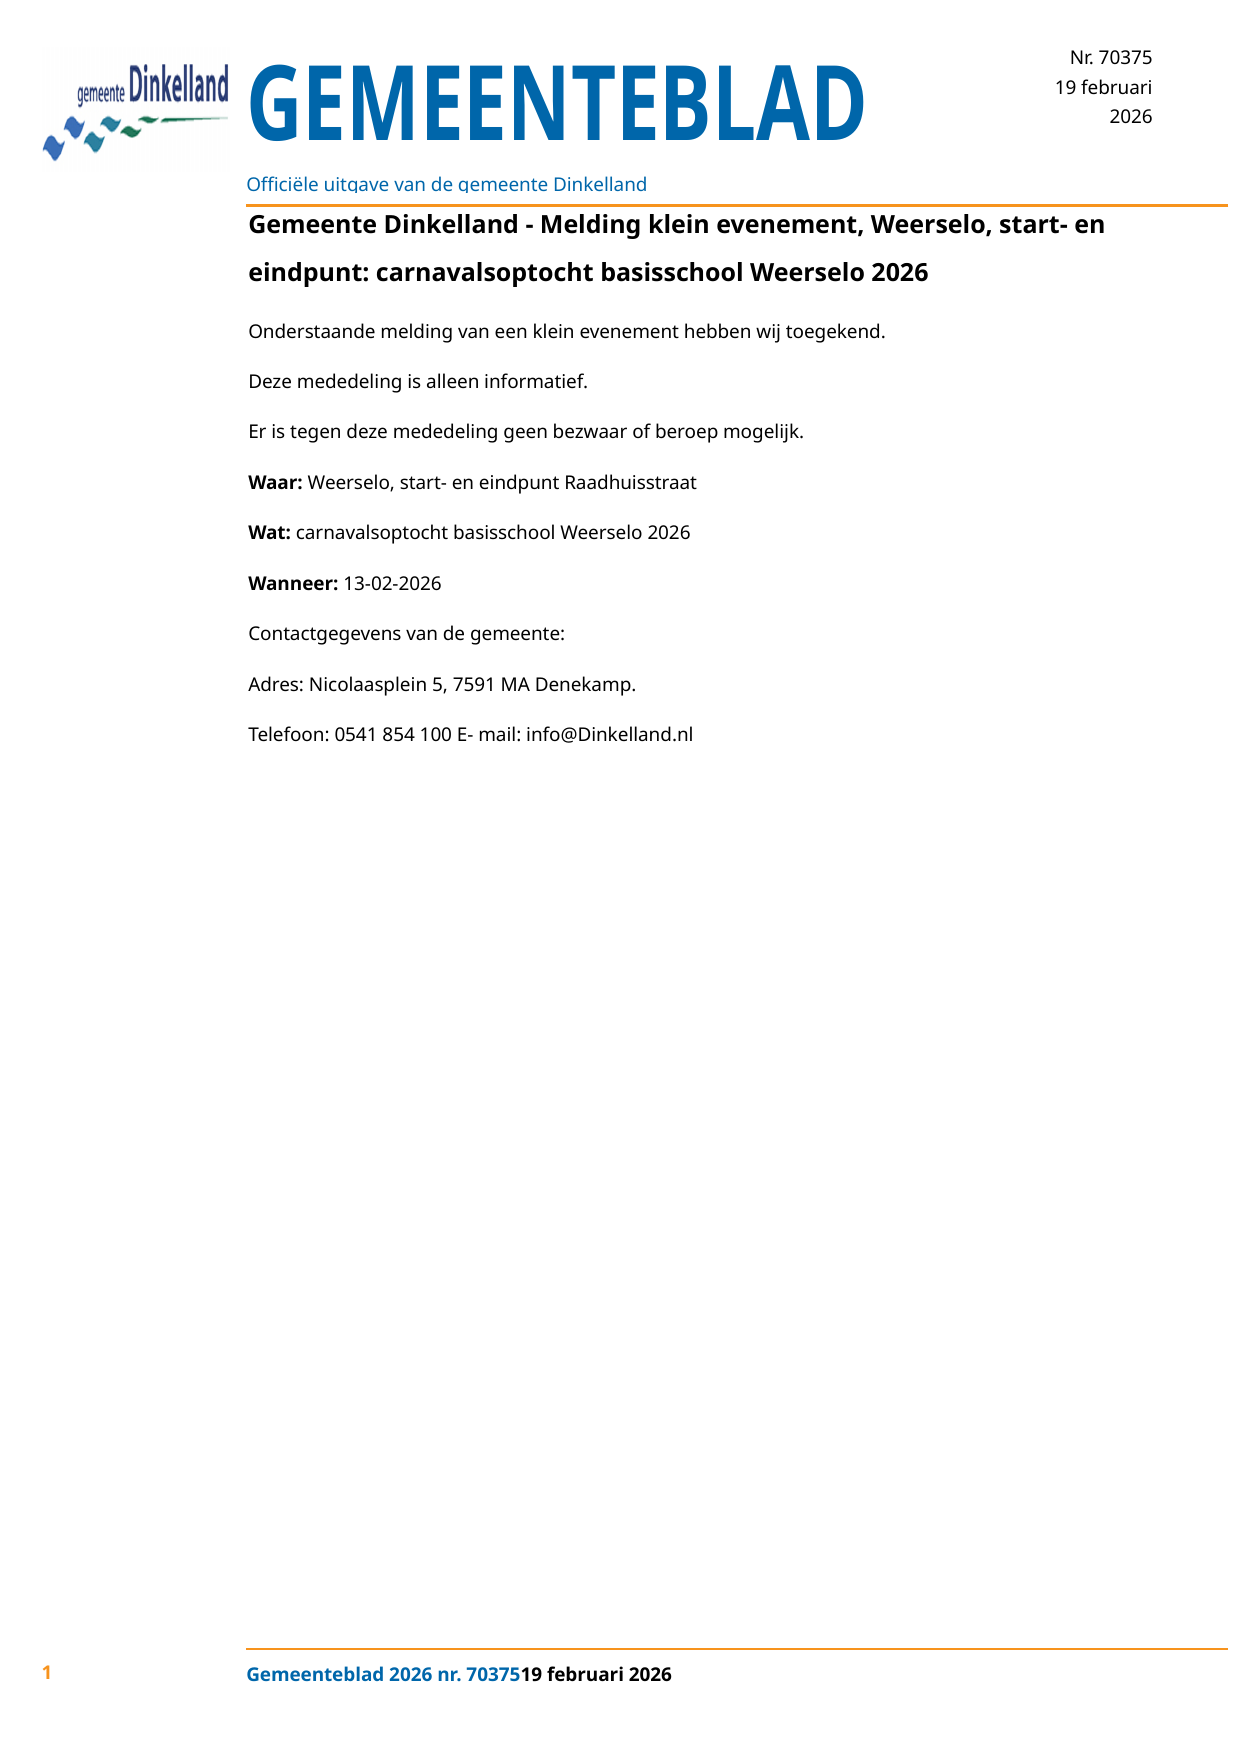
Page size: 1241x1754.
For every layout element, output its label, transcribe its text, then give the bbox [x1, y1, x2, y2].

text Waar: Weerselo, start- en eindpunt Raadhuisstraat [248, 469, 1152, 495]
text Telefoon: 0541 854 100 E- mail: info@Dinkelland.nl [248, 721, 1152, 747]
text Onderstaande melding van een klein evenement hebben wij toegekend. [248, 318, 1152, 344]
text Contactgegevens van de gemeente: [248, 620, 1152, 646]
text Wanneer: 13-02-2026 [248, 570, 1152, 596]
text Er is tegen deze mededeling geen bezwaar of beroep mogelijk. [248, 419, 1152, 444]
text Deze mededeling is alleen informatief. [248, 368, 1152, 394]
text Adres: Nicolaasplein 5, 7591 MA Denekamp. [248, 671, 1152, 697]
text Wat: carnavalsoptocht basisschool Weerselo 2026 [248, 519, 1152, 545]
text Gemeente Dinkelland - Melding klein evenement, Weerselo, start- en eindpunt: carnavalsoptocht basisschool Weerselo 2026 [248, 207, 1152, 288]
picture [41, 47, 231, 172]
